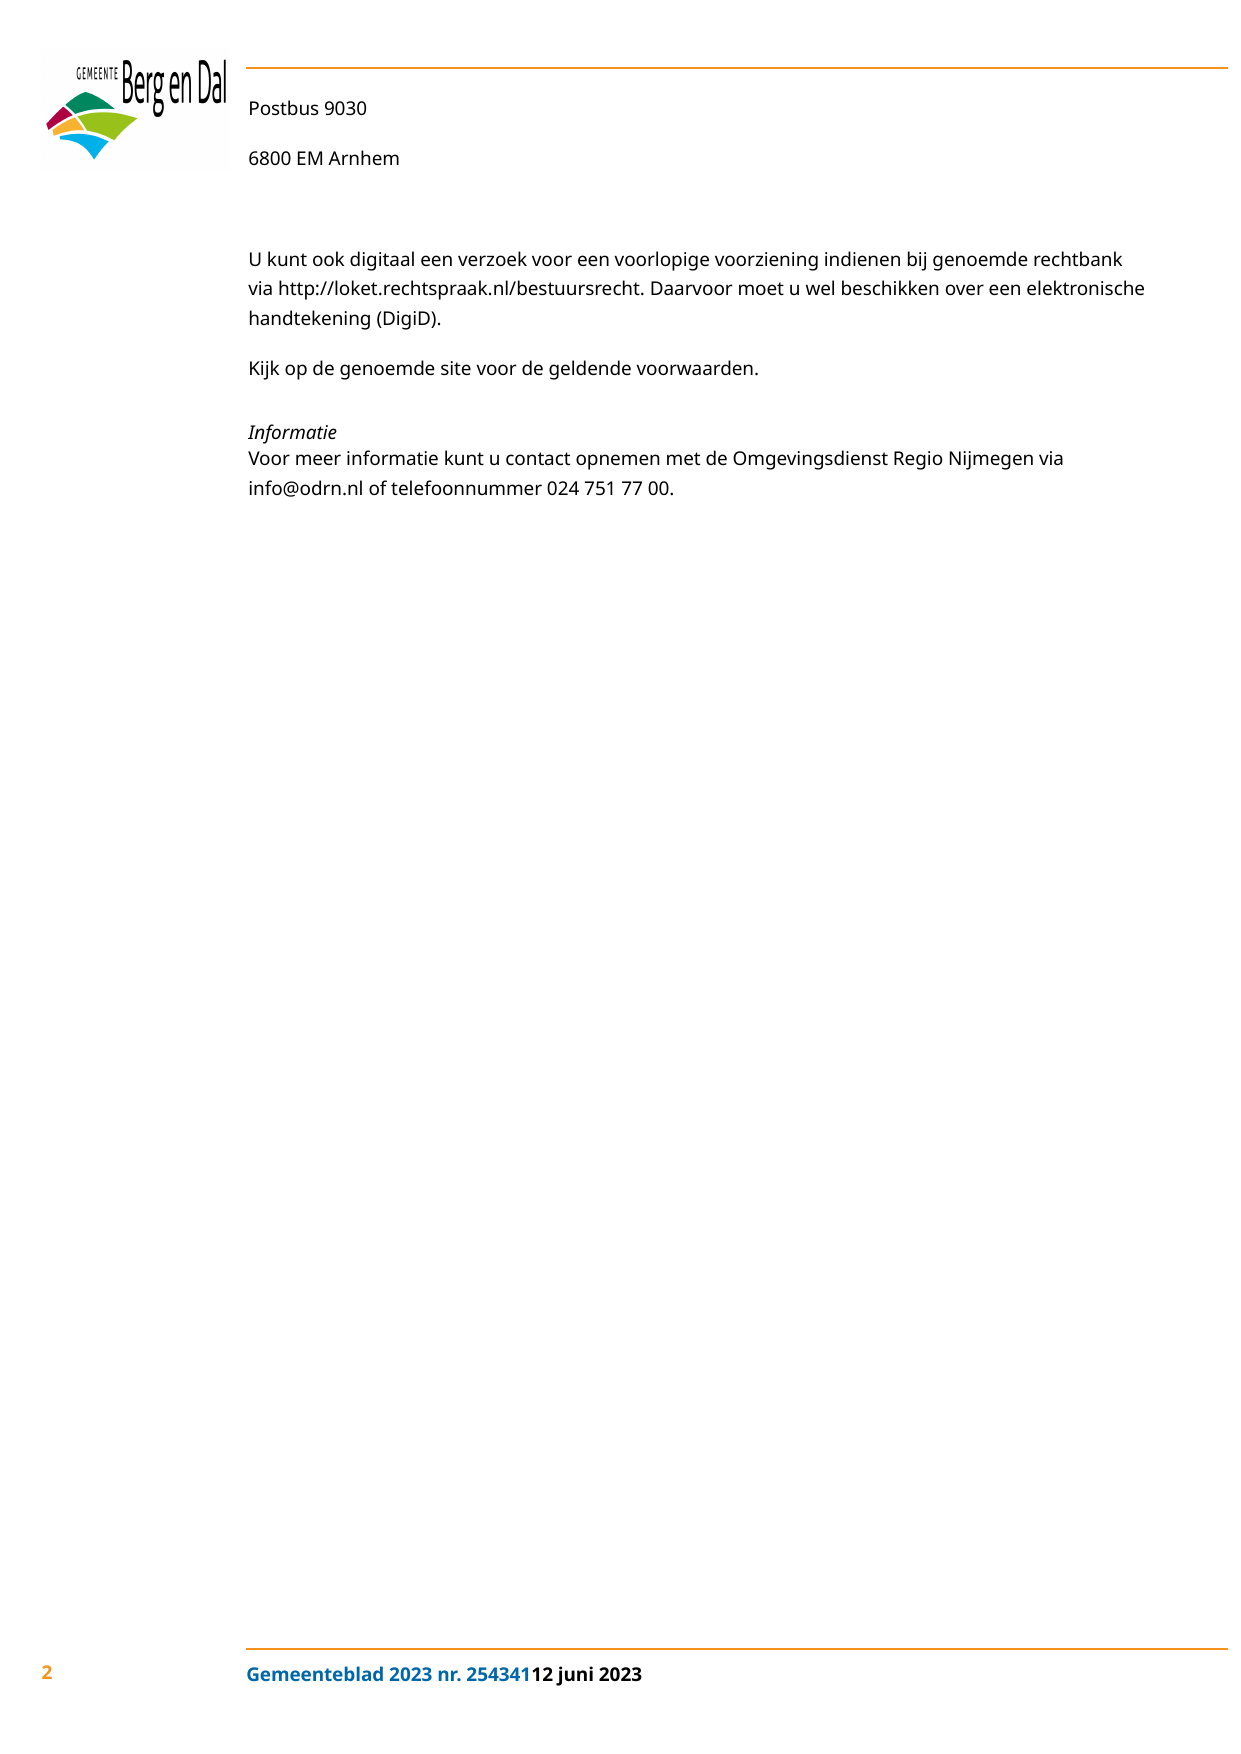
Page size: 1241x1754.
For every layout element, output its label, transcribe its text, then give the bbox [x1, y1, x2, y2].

text Voor meer informatie kunt u contact opnemen met de Omgevingsdienst Regio Nijmegen via info@odrn.nl of telefoonnummer 024 751 77 00. [248, 445, 1152, 501]
text Postbus 9030 [248, 95, 1152, 121]
text U kunt ook digitaal een verzoek voor een voorlopige voorziening indienen bij genoemde rechtbank via http://loket.rechtspraak.nl/bestuursrecht. Daarvoor moet u wel beschikken over een elektronische handtekening (DigiD). [248, 246, 1152, 331]
text Kijk op de genoemde site voor de geldende voorwaarden. [248, 356, 1152, 381]
text Informatie [248, 419, 1152, 445]
picture [41, 47, 231, 172]
text 6800 EM Arnhem [248, 145, 1152, 171]
